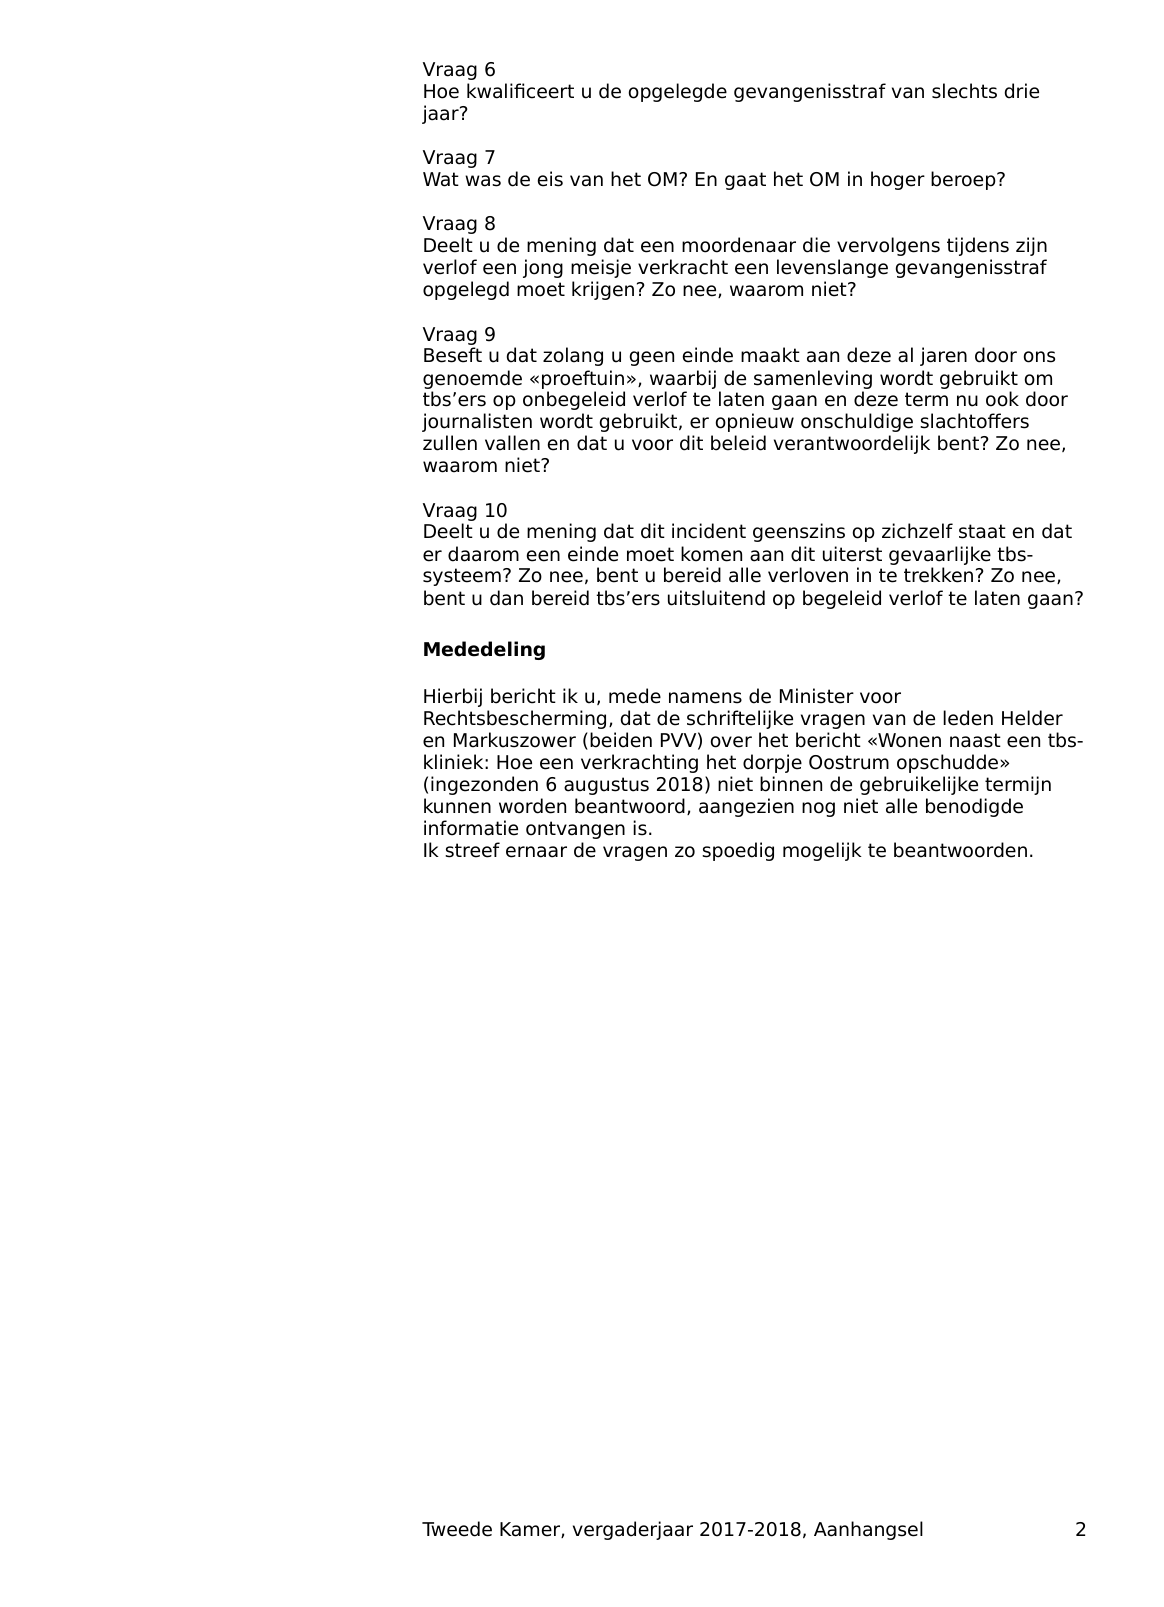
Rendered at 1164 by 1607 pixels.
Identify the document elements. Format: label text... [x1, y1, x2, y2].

text Vraag 8 [422, 213, 1087, 235]
text Wat was de eis van het OM? En gaat het OM in hoger beroep? [422, 169, 1087, 191]
text Beseft u dat zolang u geen einde maakt aan deze al jaren door ons genoemde «proeftuin», waarbij de samenleving wordt gebruikt om tbs’ers op onbegeleid verlof te laten gaan en deze term nu ook door journalisten wordt gebruikt, er opnieuw onschuldige slachtoffers zullen vallen en dat u voor dit beleid verantwoordelijk bent? Zo nee, waarom niet? [422, 345, 1087, 477]
text Vraag 6 [422, 59, 1087, 81]
text Deelt u de mening dat dit incident geenszins op zichzelf staat en dat er daarom een einde moet komen aan dit uiterst gevaarlijke tbs-systeem? Zo nee, bent u bereid alle verloven in te trekken? Zo nee, bent u dan bereid tbs’ers uitsluitend op begeleid verlof te laten gaan? [422, 521, 1087, 609]
text Hierbij bericht ik u, mede namens de Minister voor Rechtsbescherming, dat de schriftelijke vragen van de leden Helder en Markuszower (beiden PVV) over het bericht «Wonen naast een tbs-kliniek: Hoe een verkrachting het dorpje Oostrum opschudde» (ingezonden 6 augustus 2018) niet binnen de gebruikelijke termijn kunnen worden beantwoord, aangezien nog niet alle benodigde informatie ontvangen is. [422, 686, 1087, 840]
text Ik streef ernaar de vragen zo spoedig mogelijk te beantwoorden. [422, 840, 1087, 862]
text Vraag 10 [422, 499, 1087, 521]
text Hoe kwalificeert u de opgelegde gevangenisstraf van slechts drie jaar? [422, 81, 1087, 125]
text Deelt u de mening dat een moordenaar die vervolgens tijdens zijn verlof een jong meisje verkracht een levenslange gevangenisstraf opgelegd moet krijgen? Zo nee, waarom niet? [422, 235, 1087, 301]
text Vraag 9 [422, 323, 1087, 345]
text Vraag 7 [422, 147, 1087, 169]
subtitle Mededeling [422, 639, 1087, 661]
